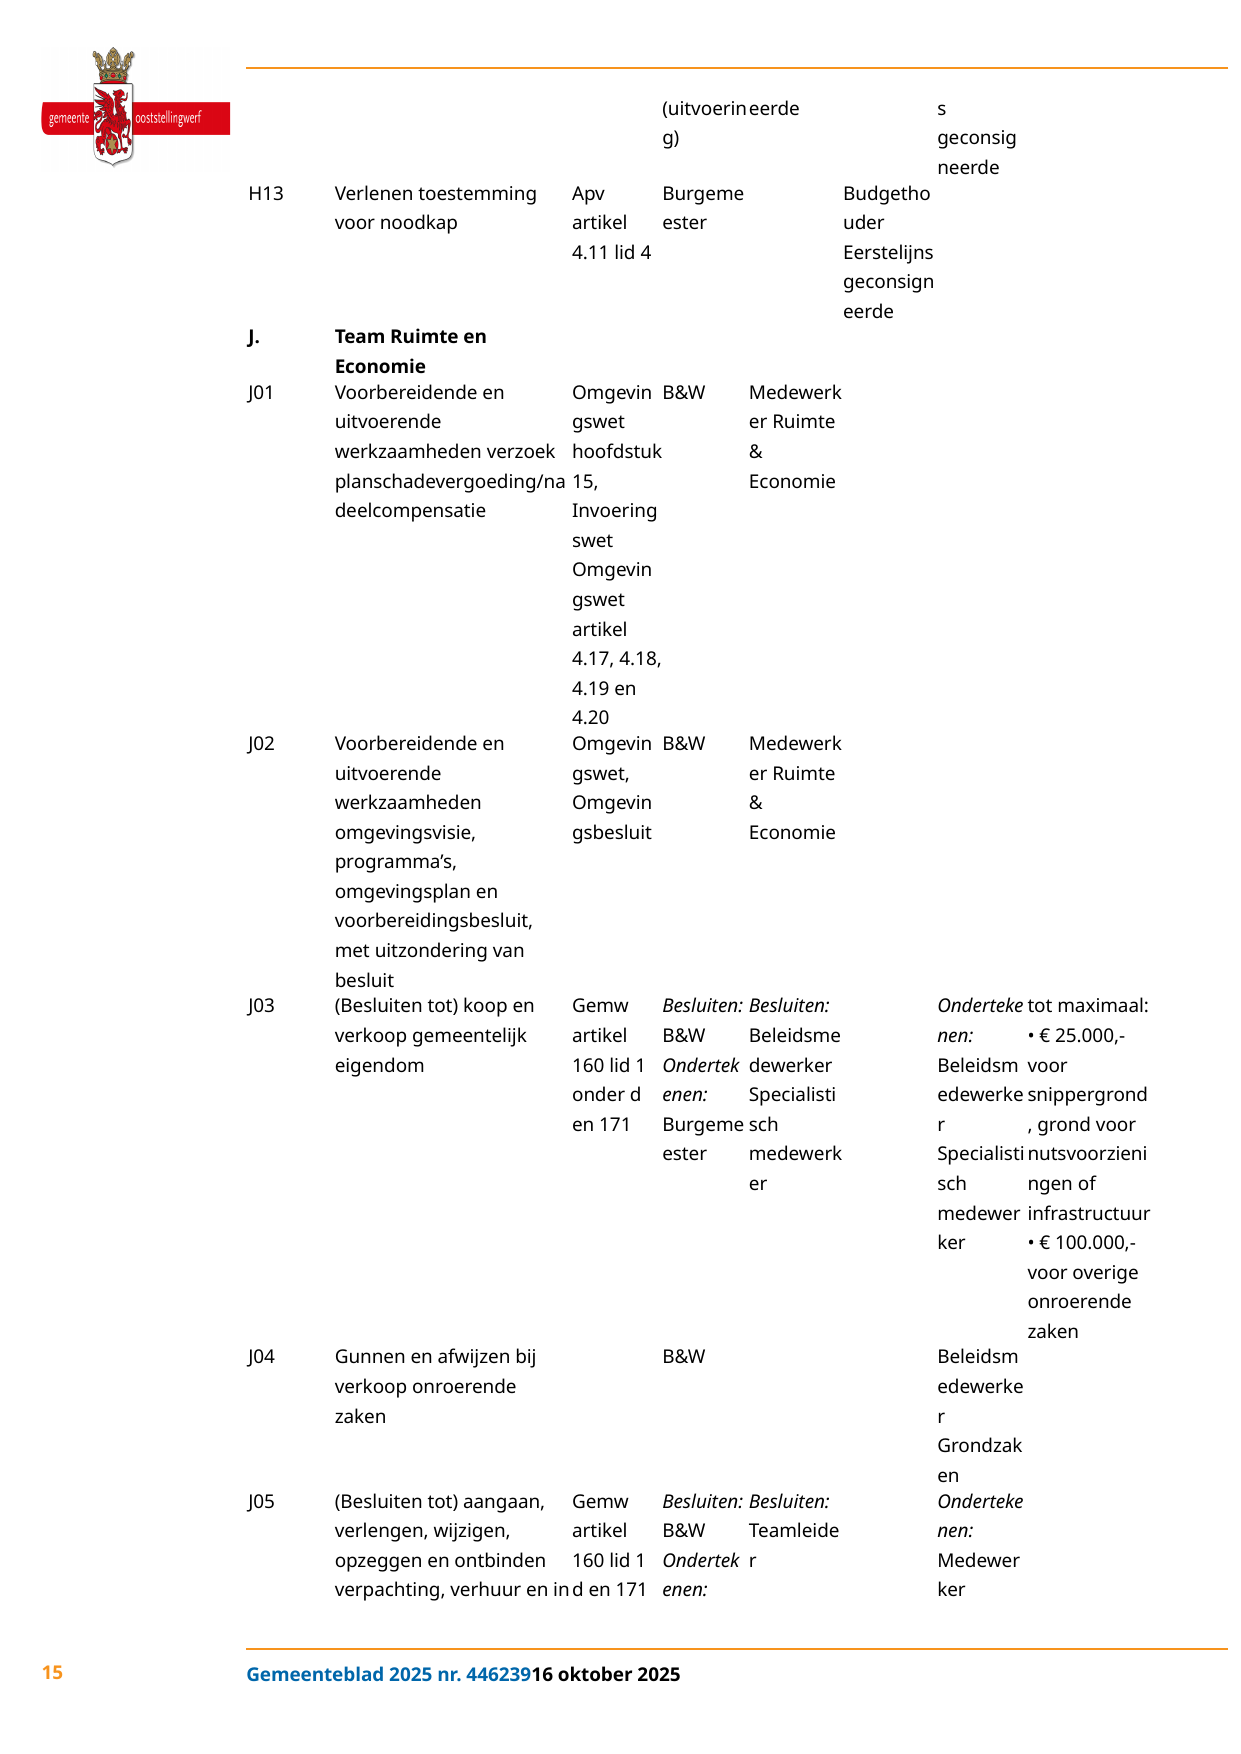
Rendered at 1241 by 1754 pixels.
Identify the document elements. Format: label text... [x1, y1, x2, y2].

table_cell Ondertekenen: Medewerker [937, 1488, 1027, 1602]
table_cell [1027, 1488, 1152, 1602]
table_cell (uitvoering) [662, 95, 749, 180]
table_cell [662, 324, 749, 379]
table_cell J02 [248, 730, 334, 993]
table_cell [572, 324, 662, 379]
table_cell [572, 1344, 662, 1488]
table_cell Besluiten: B&W Ondertekenen: [662, 1488, 749, 1602]
table_cell eerde [749, 95, 843, 180]
table_cell [843, 379, 937, 730]
table_cell [1027, 95, 1152, 180]
table_cell [749, 1344, 843, 1488]
table_cell B&W [662, 730, 749, 993]
table_cell J03 [248, 993, 334, 1344]
table_cell Budgethouder Eerstelijns geconsigneerde [843, 180, 937, 324]
table_cell (Besluiten tot) aangaan, verlengen, wijzigen, opzeggen en ontbinden verpachting, verhuur en in [335, 1488, 572, 1602]
table_cell Team Ruimte en Economie [335, 324, 572, 379]
table_cell [843, 730, 937, 993]
table_cell Gunnen en afwijzen bij verkoop onroerende zaken [335, 1344, 572, 1488]
table_cell [1027, 379, 1152, 730]
table_cell B&W [662, 379, 749, 730]
table_cell [937, 379, 1027, 730]
table_cell Besluiten: Beleidsmedewerker Specialistisch medewerker [749, 993, 843, 1344]
table_cell tot maximaal: • € 25.000,- voor snippergrond, grond voor nutsvoorzieningen of infrastructuur • € 100.000,- voor overige onroerende zaken [1027, 993, 1152, 1344]
table_cell [572, 95, 662, 180]
table_cell [749, 324, 843, 379]
table_cell J. [248, 324, 334, 379]
table_cell J04 [248, 1344, 334, 1488]
table_cell Gemw artikel 160 lid 1 onder d en 171 [572, 993, 662, 1344]
table_cell Besluiten: Teamleider [749, 1488, 843, 1602]
table_cell [1027, 730, 1152, 993]
table_cell [248, 95, 334, 180]
table_cell Apv artikel 4.11 lid 4 [572, 180, 662, 324]
table_cell [843, 1488, 937, 1602]
table_cell Besluiten: B&W Ondertekenen: Burgemeester [662, 993, 749, 1344]
table_cell Beleidsmedewerker Grondzaken [937, 1344, 1027, 1488]
table_cell [937, 730, 1027, 993]
table_cell Medewerker Ruimte & Economie [749, 379, 843, 730]
table_cell [843, 993, 937, 1344]
table_cell H13 [248, 180, 334, 324]
table_cell [937, 180, 1027, 324]
table_cell [843, 95, 937, 180]
table_cell Ondertekenen: Beleidsmedewerker Specialistisch medewerker [937, 993, 1027, 1344]
table_cell s geconsigneerde [937, 95, 1027, 180]
table_cell [843, 1344, 937, 1488]
table_cell [335, 95, 572, 180]
table_cell B&W [662, 1344, 749, 1488]
table_cell Omgevingswet hoofdstuk 15, Invoeringswet Omgevingswet artikel 4.17, 4.18, 4.19 en 4.20 [572, 379, 662, 730]
table_cell [1027, 324, 1152, 379]
table_cell [937, 324, 1027, 379]
table_cell J05 [248, 1488, 334, 1602]
table_cell J01 [248, 379, 334, 730]
table_cell [1027, 180, 1152, 324]
table_cell Verlenen toestemming voor noodkap [335, 180, 572, 324]
table_cell [1027, 1344, 1152, 1488]
table_cell (Besluiten tot) koop en verkoop gemeentelijk eigendom [335, 993, 572, 1344]
table_cell Gemw artikel 160 lid 1 d en 171 [572, 1488, 662, 1602]
table_cell Medewerker Ruimte & Economie [749, 730, 843, 993]
picture [41, 47, 231, 172]
table_cell Omgevingswet, Omgevingsbesluit [572, 730, 662, 993]
table_cell [749, 180, 843, 324]
table_cell Voorbereidende en uitvoerende werkzaamheden omgevingsvisie, programma’s, omgevingsplan en voorbereidingsbesluit, met uitzondering van besluit [335, 730, 572, 993]
table_cell [843, 324, 937, 379]
table_cell Burgemeester [662, 180, 749, 324]
table_cell Voorbereidende en uitvoerende werkzaamheden verzoek planschadevergoeding/nadeelcompensatie [335, 379, 572, 730]
